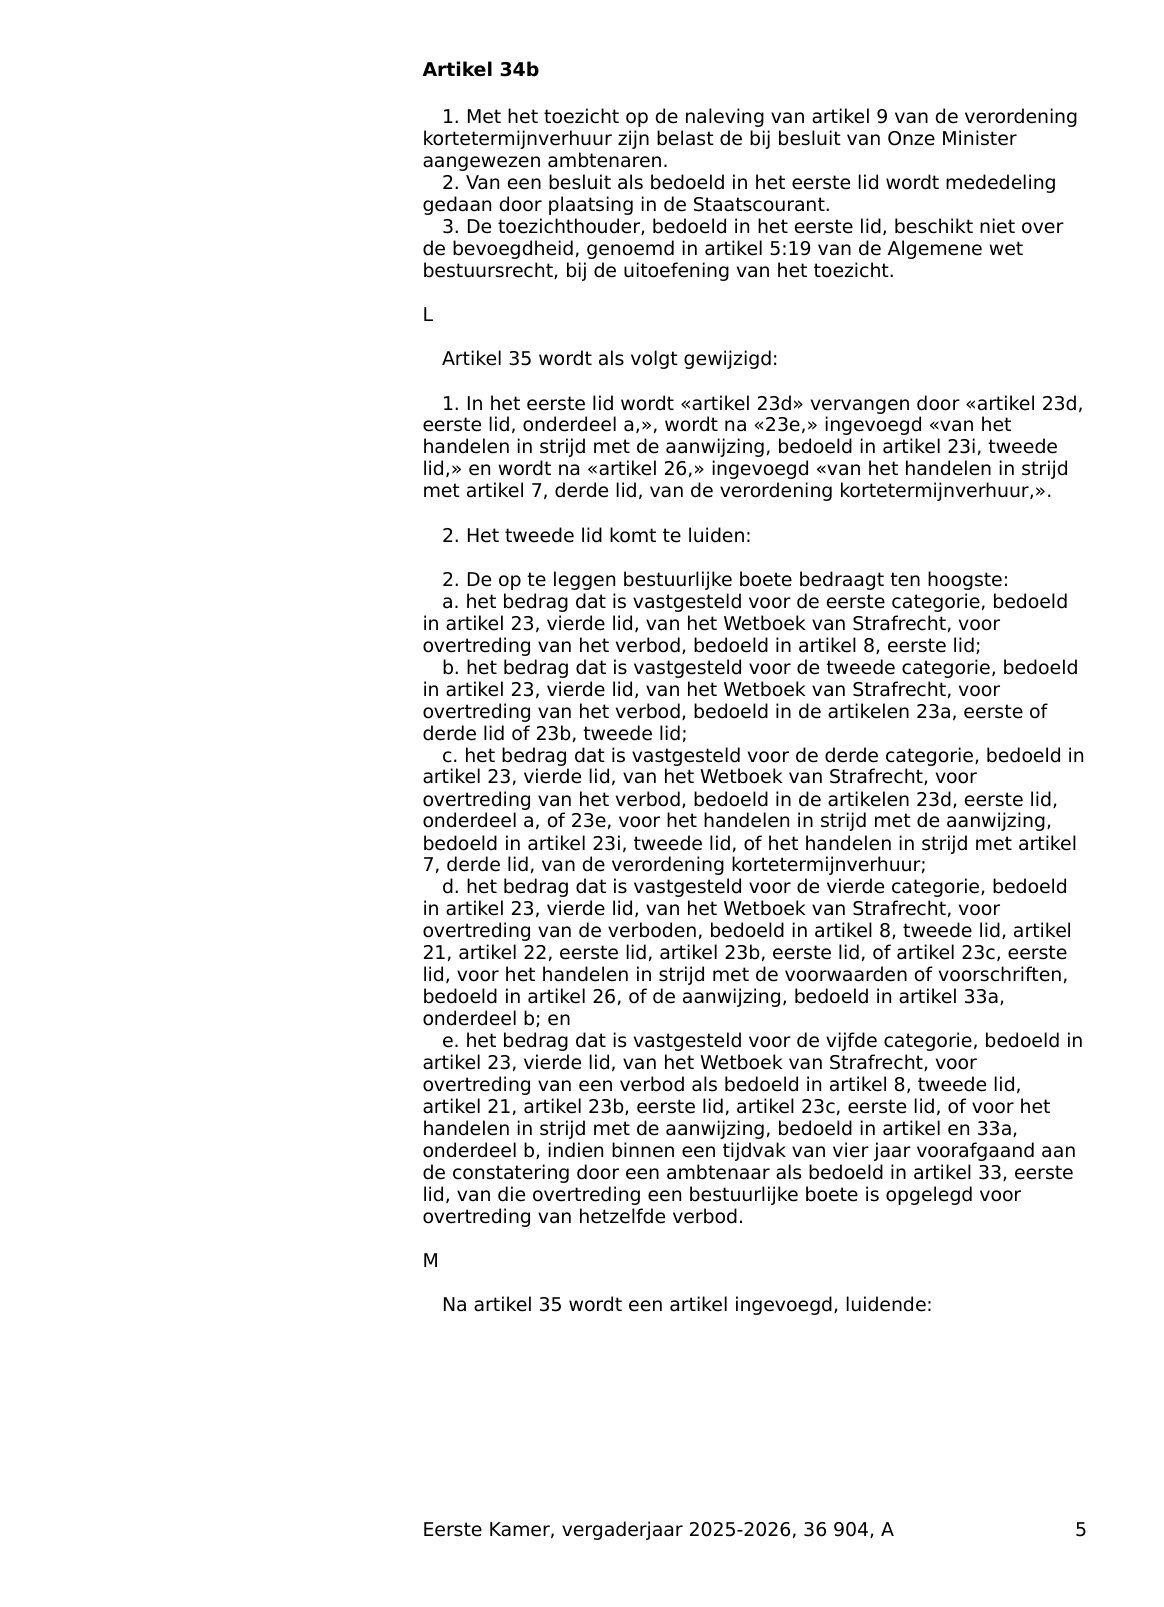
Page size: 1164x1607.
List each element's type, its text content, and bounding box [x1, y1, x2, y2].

text Na artikel 35 wordt een artikel ingevoegd, luidende: [422, 1294, 1087, 1316]
text 2. Van een besluit als bedoeld in het eerste lid wordt mededeling gedaan door plaatsing in de Staatscourant. [422, 172, 1087, 216]
text M [422, 1250, 1087, 1272]
text d. het bedrag dat is vastgesteld voor de vierde categorie, bedoeld in artikel 23, vierde lid, van het Wetboek van Strafrecht, voor overtreding van de verboden, bedoeld in artikel 8, tweede lid, artikel 21, artikel 22, eerste lid, artikel 23b, eerste lid, of artikel 23c, eerste lid, voor het handelen in strijd met de voorwaarden of voorschriften, bedoeld in artikel 26, of de aanwijzing, bedoeld in artikel 33a, onderdeel b; en [422, 876, 1087, 1030]
text Artikel 35 wordt als volgt gewijzigd: [422, 348, 1087, 370]
subtitle Artikel 34b [422, 59, 1087, 81]
text L [422, 304, 1087, 326]
text b. het bedrag dat is vastgesteld voor de tweede categorie, bedoeld in artikel 23, vierde lid, van het Wetboek van Strafrecht, voor overtreding van het verbod, bedoeld in de artikelen 23a, eerste of derde lid of 23b, tweede lid; [422, 657, 1087, 744]
text e. het bedrag dat is vastgesteld voor de vijfde categorie, bedoeld in artikel 23, vierde lid, van het Wetboek van Strafrecht, voor overtreding van een verbod als bedoeld in artikel 8, tweede lid, artikel 21, artikel 23b, eerste lid, artikel 23c, eerste lid, of voor het handelen in strijd met de aanwijzing, bedoeld in artikel en 33a, onderdeel b, indien binnen een tijdvak van vier jaar voorafgaand aan de constatering door een ambtenaar als bedoeld in artikel 33, eerste lid, van die overtreding een bestuurlijke boete is opgelegd voor overtreding van hetzelfde verbod. [422, 1030, 1087, 1228]
text 2. Het tweede lid komt te luiden: [422, 524, 1087, 546]
text 3. De toezichthouder, bedoeld in het eerste lid, beschikt niet over de bevoegdheid, genoemd in artikel 5:19 van de Algemene wet bestuursrecht, bij de uitoefening van het toezicht. [422, 216, 1087, 282]
text 1. In het eerste lid wordt «artikel 23d» vervangen door «artikel 23d, eerste lid, onderdeel a,», wordt na «23e,» ingevoegd «van het handelen in strijd met de aanwijzing, bedoeld in artikel 23i, tweede lid,» en wordt na «artikel 26,» ingevoegd «van het handelen in strijd met artikel 7, derde lid, van de verordening kortetermijnverhuur,». [422, 392, 1087, 502]
text 2. De op te leggen bestuurlijke boete bedraagt ten hoogste: [422, 569, 1087, 591]
text a. het bedrag dat is vastgesteld voor de eerste categorie, bedoeld in artikel 23, vierde lid, van het Wetboek van Strafrecht, voor overtreding van het verbod, bedoeld in artikel 8, eerste lid; [422, 591, 1087, 657]
text c. het bedrag dat is vastgesteld voor de derde categorie, bedoeld in artikel 23, vierde lid, van het Wetboek van Strafrecht, voor overtreding van het verbod, bedoeld in de artikelen 23d, eerste lid, onderdeel a, of 23e, voor het handelen in strijd met de aanwijzing, bedoeld in artikel 23i, tweede lid, of het handelen in strijd met artikel 7, derde lid, van de verordening kortetermijnverhuur; [422, 744, 1087, 876]
text 1. Met het toezicht op de naleving van artikel 9 van de verordening kortetermijnverhuur zijn belast de bij besluit van Onze Minister aangewezen ambtenaren. [422, 106, 1087, 172]
